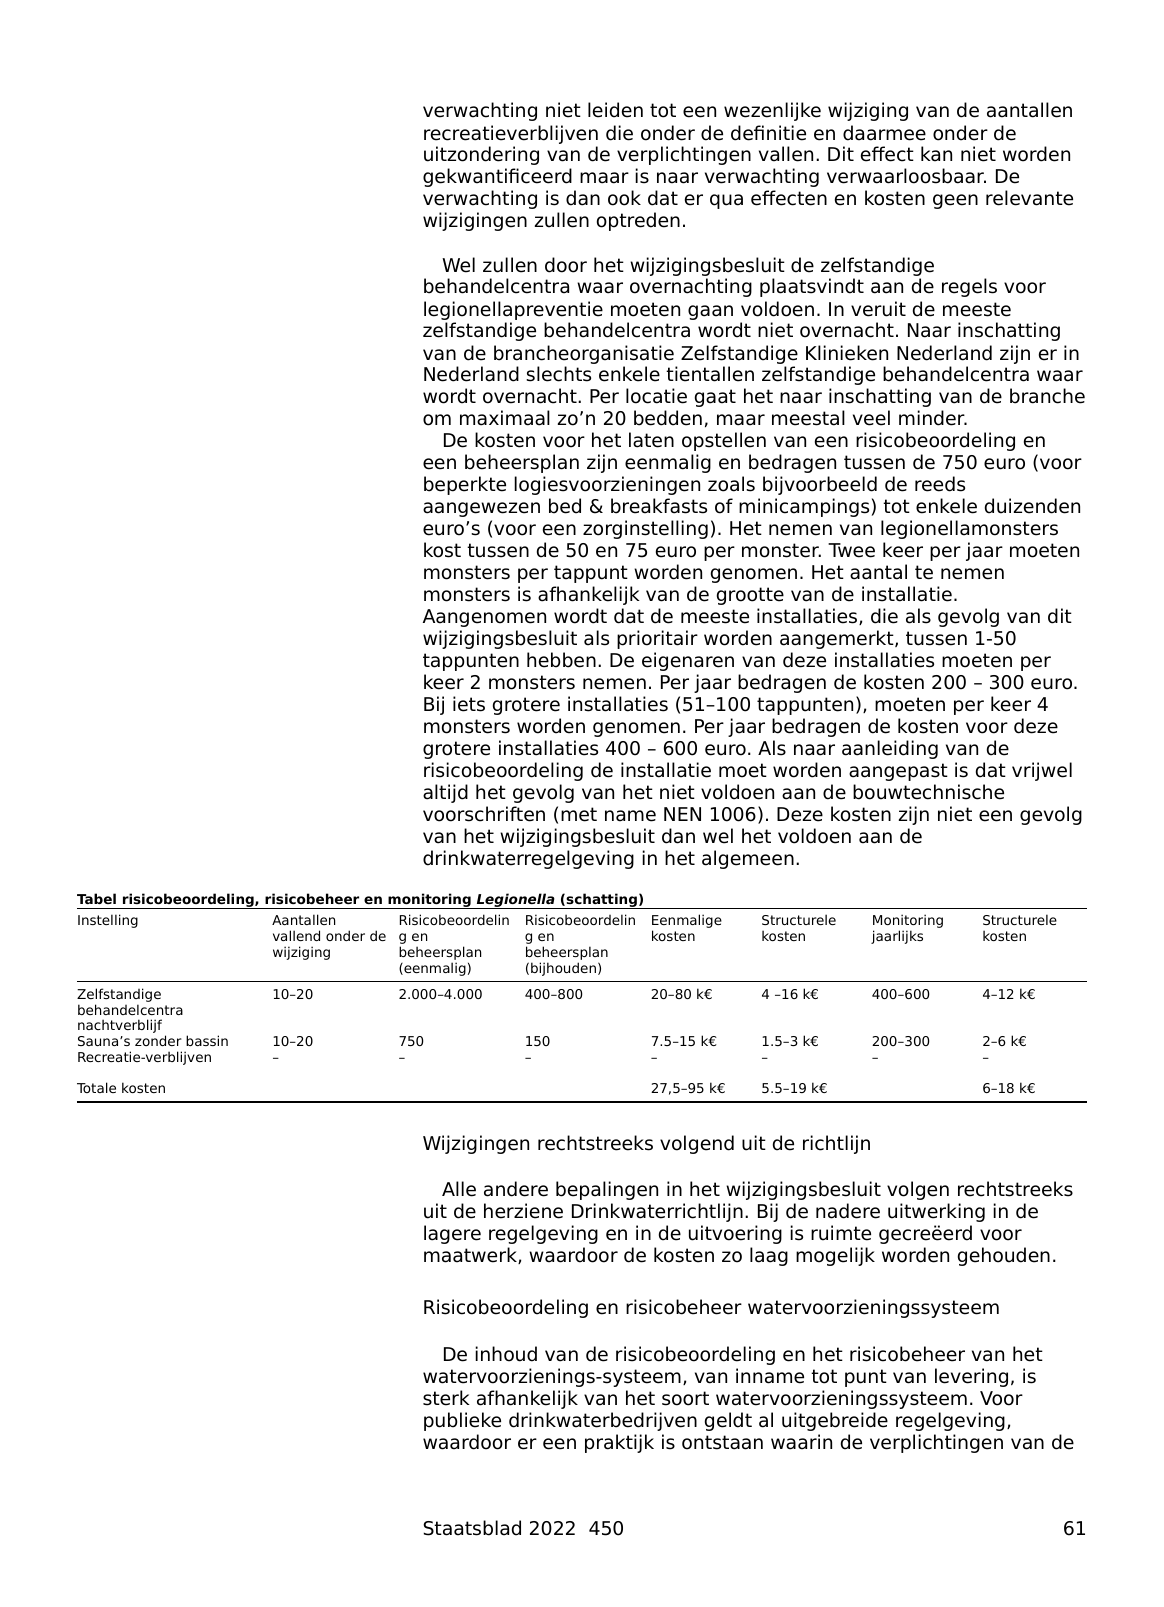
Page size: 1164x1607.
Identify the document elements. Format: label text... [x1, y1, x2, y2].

subtitle Risicobeoordeling en risicobeheer watervoorzieningssysteem [422, 1297, 1087, 1319]
table_cell [519, 1065, 645, 1081]
text Alle andere bepalingen in het wijzigingsbesluit volgen rechtstreeks uit de herziene Drinkwaterrichtlijn. Bij de nadere uitwerking in de lagere regelgeving en in de uitvoering is ruimte gecreëerd voor maatwerk, waardoor de kosten zo laag mogelijk worden gehouden. [422, 1179, 1087, 1267]
text Wel zullen door het wijzigingsbesluit de zelfstandige behandelcentra waar overnachting plaatsvindt aan de regels voor legionellapreventie moeten gaan voldoen. In veruit de meeste zelfstandige behandelcentra wordt niet overnacht. Naar inschatting van de brancheorganisatie Zelfstandige Klinieken Nederland zijn er in Nederland slechts enkele tientallen zelfstandige behandelcentra waar wordt overnacht. Per locatie gaat het naar inschatting van de branche om maximaal zo’n 20 bedden, maar meestal veel minder. [422, 254, 1087, 430]
table_cell [392, 1081, 518, 1101]
table_cell 200–300 [866, 1034, 976, 1049]
table_cell Zelfstandige behandelcentra nachtverblijf [77, 982, 266, 1034]
table_cell – [392, 1050, 518, 1065]
text verwachting niet leiden tot een wezenlijke wijziging van de aantallen recreatieverblijven die onder de definitie en daarmee onder de uitzondering van de verplichtingen vallen. Dit effect kan niet worden gekwantificeerd maar is naar verwachting verwaarloosbaar. De verwachting is dan ook dat er qua effecten en kosten geen relevante wijzigingen zullen optreden. [422, 100, 1087, 232]
table_cell 5.5–19 k€ [755, 1081, 866, 1101]
table_cell Structurele kosten [976, 909, 1087, 981]
table_cell 27,5–95 k€ [645, 1081, 755, 1101]
table_cell 750 [392, 1034, 518, 1049]
table_cell 4 –16 k€ [755, 982, 866, 1034]
table_cell 1.5–3 k€ [755, 1034, 866, 1049]
table_cell Structurele kosten [755, 909, 866, 981]
table_cell Sauna’s zonder bassin [77, 1034, 266, 1049]
text De kosten voor het laten opstellen van een risicobeoordeling en een beheersplan zijn eenmalig en bedragen tussen de 750 euro (voor beperkte logiesvoorzieningen zoals bijvoorbeeld de reeds aangewezen bed & breakfasts of minicampings) tot enkele duizenden euro’s (voor een zorginstelling). Het nemen van legionellamonsters kost tussen de 50 en 75 euro per monster. Twee keer per jaar moeten monsters per tappunt worden genomen. Het aantal te nemen monsters is afhankelijk van de grootte van de installatie. Aangenomen wordt dat de meeste installaties, die als gevolg van dit wijzigingsbesluit als prioritair worden aangemerkt, tussen 1-50 tappunten hebben. De eigenaren van deze installaties moeten per keer 2 monsters nemen. Per jaar bedragen de kosten 200 – 300 euro. Bij iets grotere installaties (51–100 tappunten), moeten per keer 4 monsters worden genomen. Per jaar bedragen de kosten voor deze grotere installaties 400 – 600 euro. Als naar aanleiding van de risicobeoordeling de installatie moet worden aangepast is dat vrijwel altijd het gevolg van het niet voldoen aan de bouwtechnische voorschriften (met name NEN 1006). Deze kosten zijn niet een gevolg van het wijzigingsbesluit dan wel het voldoen aan de drinkwaterregelgeving in het algemeen. [422, 430, 1087, 870]
table_cell Recreatie-verblijven [77, 1050, 266, 1065]
table_cell – [645, 1050, 755, 1065]
table_cell – [266, 1050, 392, 1065]
table_cell – [976, 1050, 1087, 1065]
table_cell 10–20 [266, 982, 392, 1034]
table_cell [392, 1065, 518, 1081]
table_cell Aantallen vallend onder de wijziging [266, 909, 392, 981]
table_cell 6–18 k€ [976, 1081, 1087, 1101]
table_cell 7.5–15 k€ [645, 1034, 755, 1049]
table_cell 20–80 k€ [645, 982, 755, 1034]
table_cell [976, 1065, 1087, 1081]
table_cell – [866, 1050, 976, 1065]
table_cell 4–12 k€ [976, 982, 1087, 1034]
table_cell 10–20 [266, 1034, 392, 1049]
table_cell [755, 1065, 866, 1081]
table_cell [866, 1065, 976, 1081]
table_cell Eenmalige kosten [645, 909, 755, 981]
table_cell [645, 1065, 755, 1081]
table_cell [77, 1065, 266, 1081]
table_cell 400–800 [519, 982, 645, 1034]
table_header Tabel risicobeoordeling, risicobeheer en monitoring Legionella (schatting) [77, 892, 1087, 907]
table_cell 150 [519, 1034, 645, 1049]
table_cell – [519, 1050, 645, 1065]
table_cell [519, 1081, 645, 1101]
table_cell 2–6 k€ [976, 1034, 1087, 1049]
table_cell – [755, 1050, 866, 1065]
subtitle Wijzigingen rechtstreeks volgend uit de richtlijn [422, 1132, 1087, 1154]
table_cell Risicobeoordeling en beheersplan (eenmalig) [392, 909, 518, 981]
table_cell Totale kosten [77, 1081, 266, 1101]
text De inhoud van de risicobeoordeling en het risicobeheer van het watervoorzienings-systeem, van inname tot punt van levering, is sterk afhankelijk van het soort watervoorzieningssysteem. Voor publieke drinkwaterbedrijven geldt al uitgebreide regelgeving, waardoor er een praktijk is ontstaan waarin de verplichtingen van de [422, 1344, 1087, 1454]
table_cell [266, 1081, 392, 1101]
table_cell [866, 1081, 976, 1101]
table_cell [266, 1065, 392, 1081]
table_cell Instelling [77, 909, 266, 981]
table_cell 400–600 [866, 982, 976, 1034]
table_cell 2.000–4.000 [392, 982, 518, 1034]
table_cell Risicobeoordeling en beheersplan (bijhouden) [519, 909, 645, 981]
table_cell Monitoring jaarlijks [866, 909, 976, 981]
